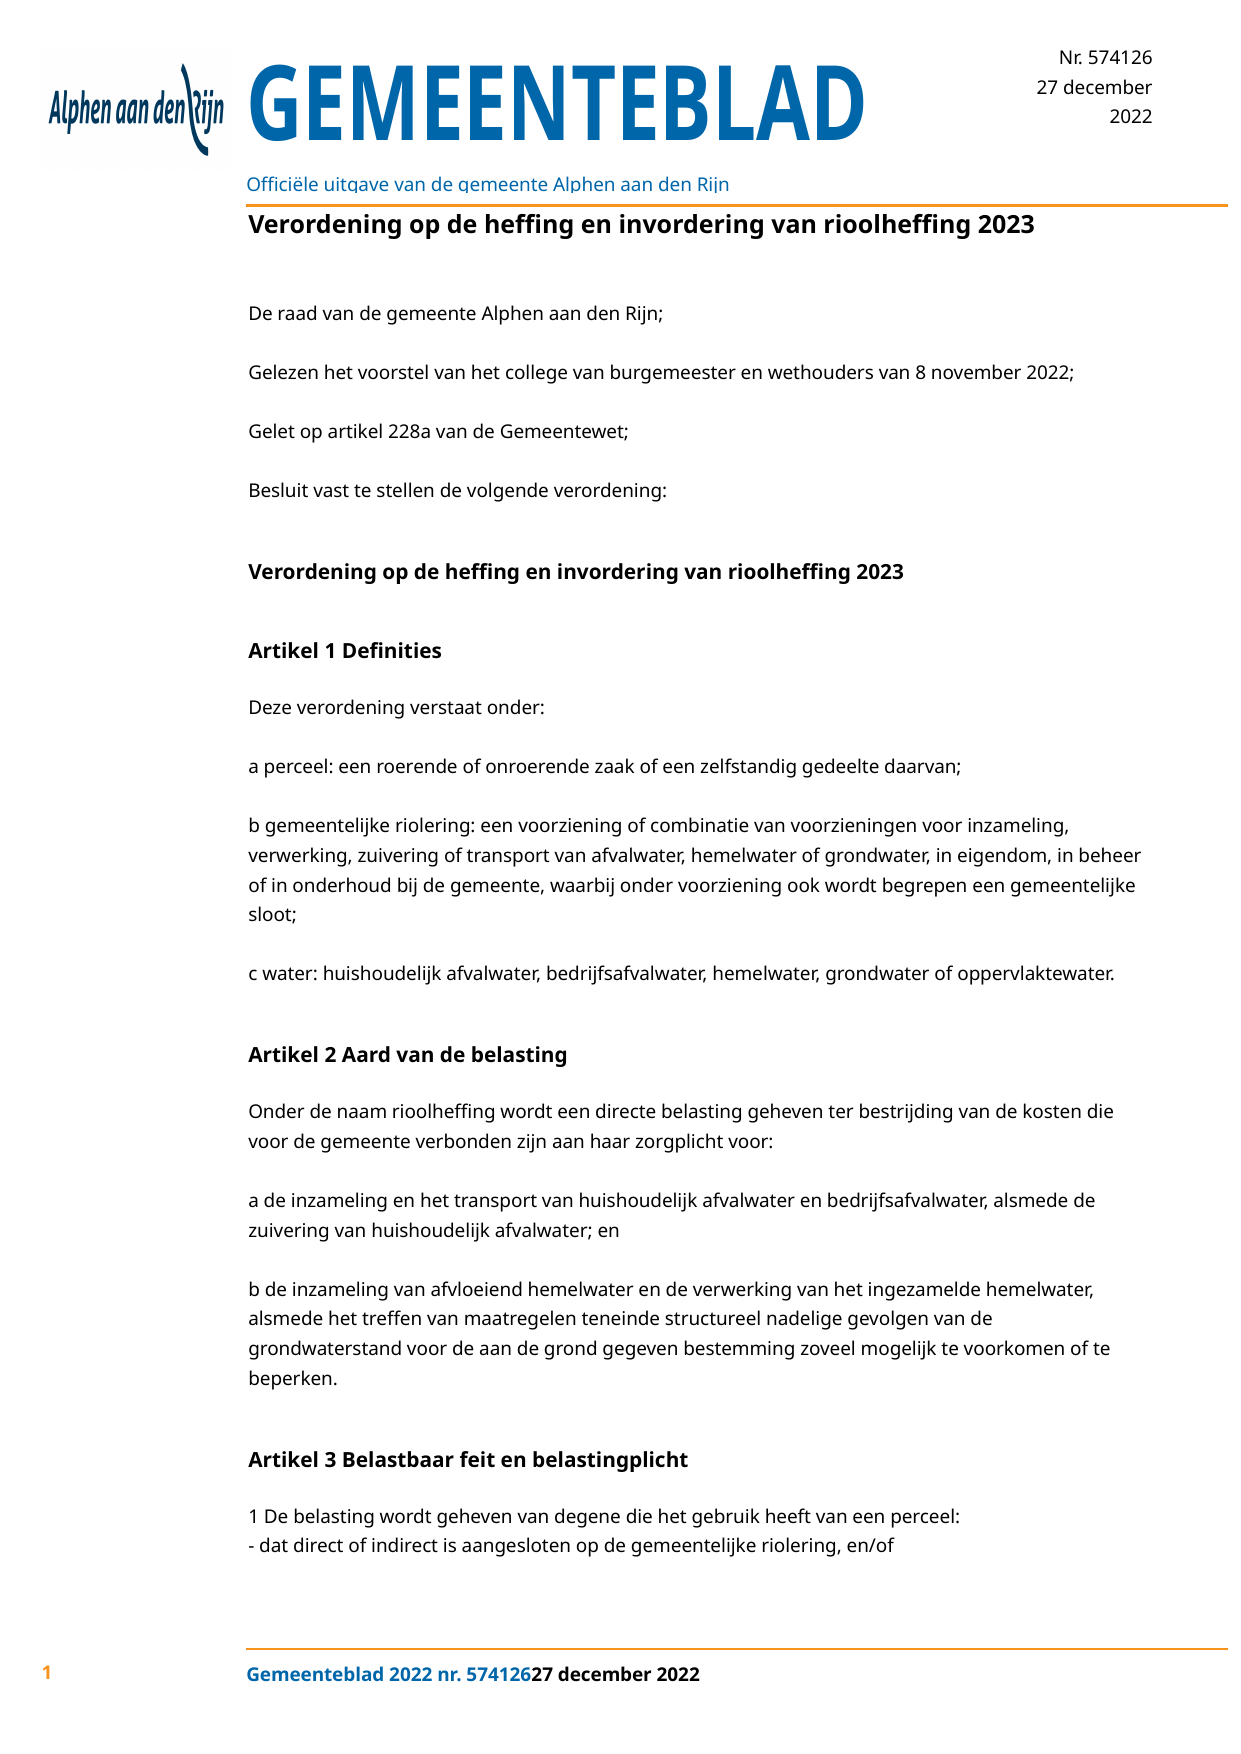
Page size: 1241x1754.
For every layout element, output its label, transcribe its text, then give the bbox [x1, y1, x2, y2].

text a de inzameling en het transport van huishoudelijk afvalwater en bedrijfsafvalwater, alsmede de zuivering van huishoudelijk afvalwater; en [248, 1187, 1152, 1243]
text Besluit vast te stellen de volgende verordening: [248, 477, 1152, 503]
text Artikel 1 Definities [248, 636, 1152, 665]
picture [41, 47, 231, 172]
text Gelet op artikel 228a van de Gemeentewet; [248, 418, 1152, 444]
text Onder de naam rioolheffing wordt een directe belasting geheven ter bestrijding van de kosten die voor de gemeente verbonden zijn aan haar zorgplicht voor: [248, 1098, 1152, 1154]
text Artikel 3 Belastbaar feit en belastingplicht [248, 1445, 1152, 1473]
text Deze verordening verstaat onder: [248, 694, 1152, 720]
text Gelezen het voorstel van het college van burgemeester en wethouders van 8 november 2022; [248, 359, 1152, 385]
text De raad van de gemeente Alphen aan den Rijn; [248, 300, 1152, 326]
text Verordening op de heffing en invordering van rioolheffing 2023 [248, 207, 1152, 241]
text - dat direct of indirect is aangesloten op de gemeentelijke riolering, en/of [248, 1532, 1152, 1558]
text b gemeentelijke riolering: een voorziening of combinatie van voorzieningen voor inzameling, verwerking, zuivering of transport van afvalwater, hemelwater of grondwater, in eigendom, in beheer of in onderhoud bij de gemeente, waarbij onder voorziening ook wordt begrepen een gemeentelijke sloot; [248, 813, 1152, 927]
text b de inzameling van afvloeiend hemelwater en de verwerking van het ingezamelde hemelwater, alsmede het treffen van maatregelen teneinde structureel nadelige gevolgen van de grondwaterstand voor de aan de grond gegeven bestemming zoveel mogelijk te voorkomen of te beperken. [248, 1276, 1152, 1391]
text Verordening op de heffing en invordering van rioolheffing 2023 [248, 557, 1152, 586]
text a perceel: een roerende of onroerende zaak of een zelfstandig gedeelte daarvan; [248, 753, 1152, 779]
text c water: huishoudelijk afvalwater, bedrijfsafvalwater, hemelwater, grondwater of oppervlaktewater. [248, 961, 1152, 986]
text Artikel 2 Aard van de belasting [248, 1041, 1152, 1069]
text 1 De belasting wordt geheven van degene die het gebruik heeft van een perceel: [248, 1503, 1152, 1528]
